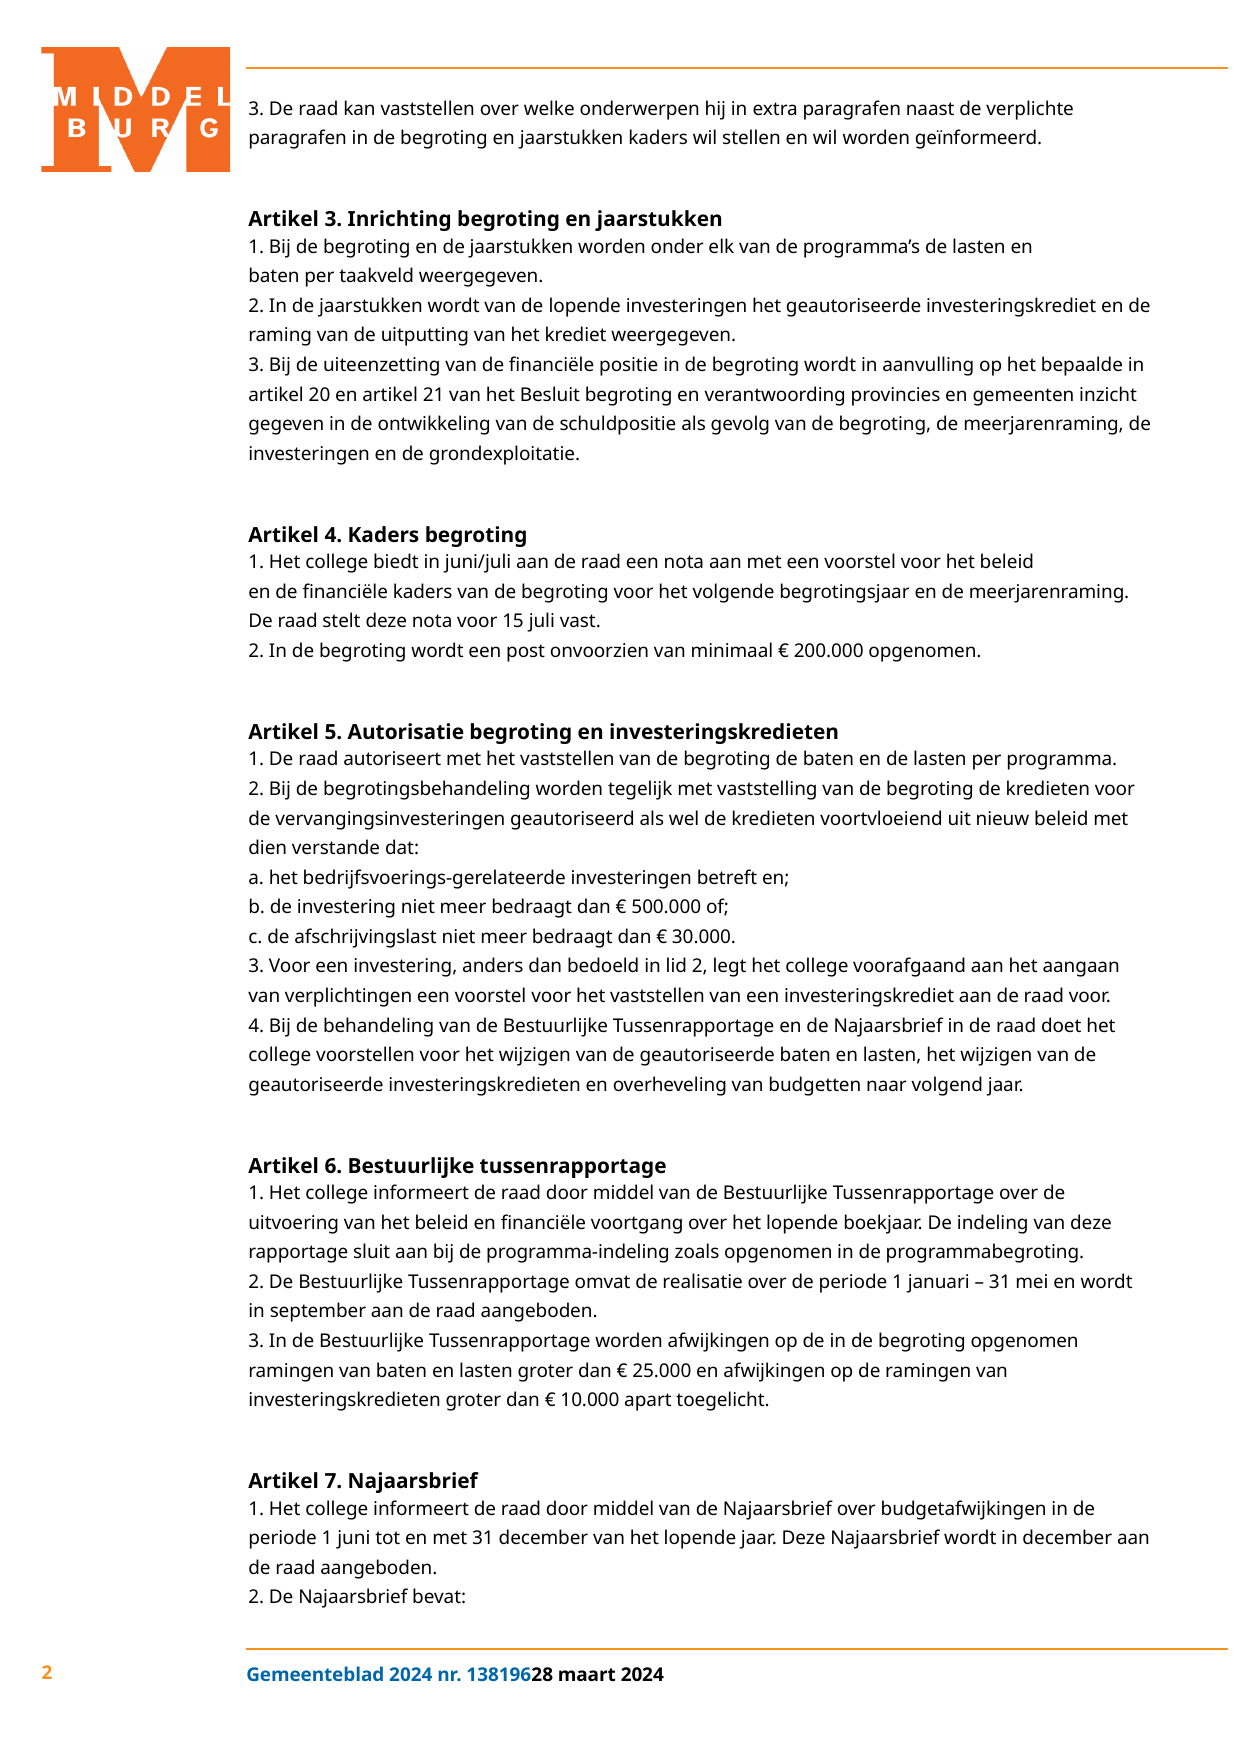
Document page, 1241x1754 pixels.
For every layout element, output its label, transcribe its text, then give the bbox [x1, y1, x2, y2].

text 2. In de begroting wordt een post onvoorzien van minimaal € 200.000 opgenomen. [248, 637, 1152, 663]
text a. het bedrijfsvoerings-gerelateerde investeringen betreft en; [248, 864, 1152, 889]
text 1. Het college biedt in juni/juli aan de raad een nota aan met een voorstel voor het beleid en de financiële kaders van de begroting voor het volgende begrotingsjaar en de meerjarenraming. De raad stelt deze nota voor 15 juli vast. [248, 548, 1152, 633]
text Artikel 4. Kaders begroting [248, 520, 1152, 548]
text 1. Bij de begroting en de jaarstukken worden onder elk van de programma’s de lasten en baten per taakveld weergegeven. [248, 233, 1152, 288]
text c. de afschrijvingslast niet meer bedraagt dan € 30.000. [248, 923, 1152, 949]
text b. de investering niet meer bedraagt dan € 500.000 of; [248, 893, 1152, 919]
text 4. Bij de behandeling van de Bestuurlijke Tussenrapportage en de Najaarsbrief in de raad doet het college voorstellen voor het wijzigen van de geautoriseerde baten en lasten, het wijzigen van de geautoriseerde investeringskredieten en overheveling van budgetten naar volgend jaar. [248, 1012, 1152, 1097]
text 2. Bij de begrotingsbehandeling worden tegelijk met vaststelling van de begroting de kredieten voor de vervangingsinvesteringen geautoriseerd als wel de kredieten voortvloeiend uit nieuw beleid met dien verstande dat: [248, 775, 1152, 860]
text 2. De Bestuurlijke Tussenrapportage omvat de realisatie over de periode 1 januari – 31 mei en wordt in september aan de raad aangeboden. [248, 1268, 1152, 1323]
text 3. In de Bestuurlijke Tussenrapportage worden afwijkingen op de in de begroting opgenomen ramingen van baten en lasten groter dan € 25.000 en afwijkingen op de ramingen van investeringskredieten groter dan € 10.000 apart toegelicht. [248, 1327, 1152, 1412]
text Artikel 3. Inrichting begroting en jaarstukken [248, 204, 1152, 233]
text Artikel 5. Autorisatie begroting en investeringskredieten [248, 717, 1152, 746]
text 2. In de jaarstukken wordt van de lopende investeringen het geautoriseerde investeringskrediet en de raming van de uitputting van het krediet weergegeven. [248, 292, 1152, 347]
text Artikel 7. Najaarsbrief [248, 1466, 1152, 1495]
text 2. De Najaarsbrief bevat: [248, 1584, 1152, 1609]
picture [41, 47, 231, 172]
text 3. De raad kan vaststellen over welke onderwerpen hij in extra paragrafen naast de verplichte paragrafen in de begroting en jaarstukken kaders wil stellen en wil worden geïnformeerd. [248, 95, 1152, 150]
text 3. Voor een investering, anders dan bedoeld in lid 2, legt het college voorafgaand aan het aangaan van verplichtingen een voorstel voor het vaststellen van een investeringskrediet aan de raad voor. [248, 953, 1152, 1008]
text 1. Het college informeert de raad door middel van de Najaarsbrief over budgetafwijkingen in de periode 1 juni tot en met 31 december van het lopende jaar. Deze Najaarsbrief wordt in december aan de raad aangeboden. [248, 1495, 1152, 1580]
text 1. De raad autoriseert met het vaststellen van de begroting de baten en de lasten per programma. [248, 746, 1152, 771]
text 1. Het college informeert de raad door middel van de Bestuurlijke Tussenrapportage over de uitvoering van het beleid en financiële voortgang over het lopende boekjaar. De indeling van deze rapportage sluit aan bij de programma-indeling zoals opgenomen in de programmabegroting. [248, 1179, 1152, 1264]
text Artikel 6. Bestuurlijke tussenrapportage [248, 1151, 1152, 1179]
text 3. Bij de uiteenzetting van de financiële positie in de begroting wordt in aanvulling op het bepaalde in artikel 20 en artikel 21 van het Besluit begroting en verantwoording provincies en gemeenten inzicht gegeven in de ontwikkeling van de schuldpositie als gevolg van de begroting, de meerjarenraming, de investeringen en de grondexploitatie. [248, 351, 1152, 466]
